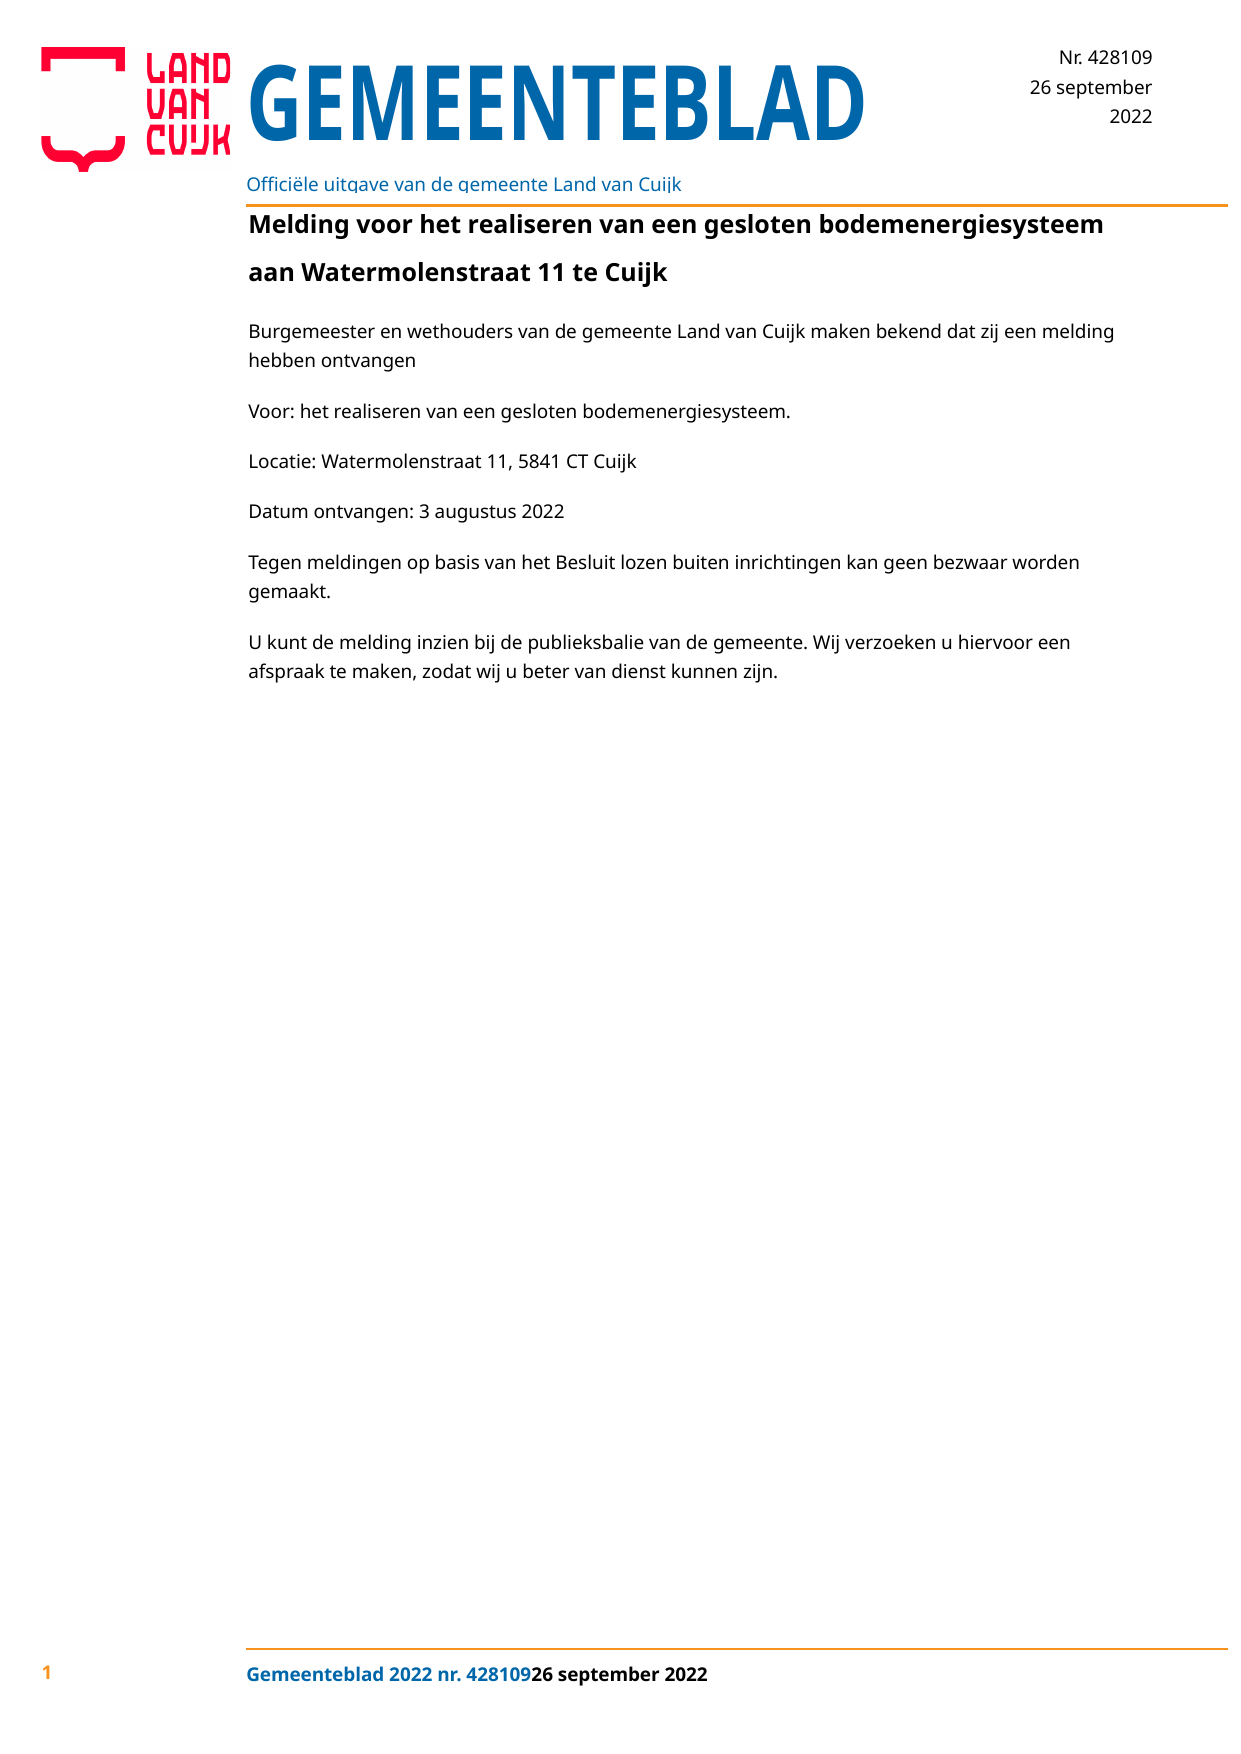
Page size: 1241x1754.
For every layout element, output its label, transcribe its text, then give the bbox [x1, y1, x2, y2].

text Tegen meldingen op basis van het Besluit lozen buiten inrichtingen kan geen bezwaar worden gemaakt. [248, 549, 1152, 604]
text Burgemeester en wethouders van de gemeente Land van Cuijk maken bekend dat zij een melding hebben ontvangen [248, 318, 1152, 373]
text Voor: het realiseren van een gesloten bodemenergiesysteem. [248, 398, 1152, 424]
text U kunt de melding inzien bij de publieksbalie van de gemeente. Wij verzoeken u hiervoor een afspraak te maken, zodat wij u beter van dienst kunnen zijn. [248, 629, 1152, 684]
text Locatie: Watermolenstraat 11, 5841 CT Cuijk [248, 448, 1152, 474]
picture [41, 47, 231, 172]
text Datum ontvangen: 3 augustus 2022 [248, 499, 1152, 524]
text Melding voor het realiseren van een gesloten bodemenergiesysteem aan Watermolenstraat 11 te Cuijk [248, 207, 1152, 288]
